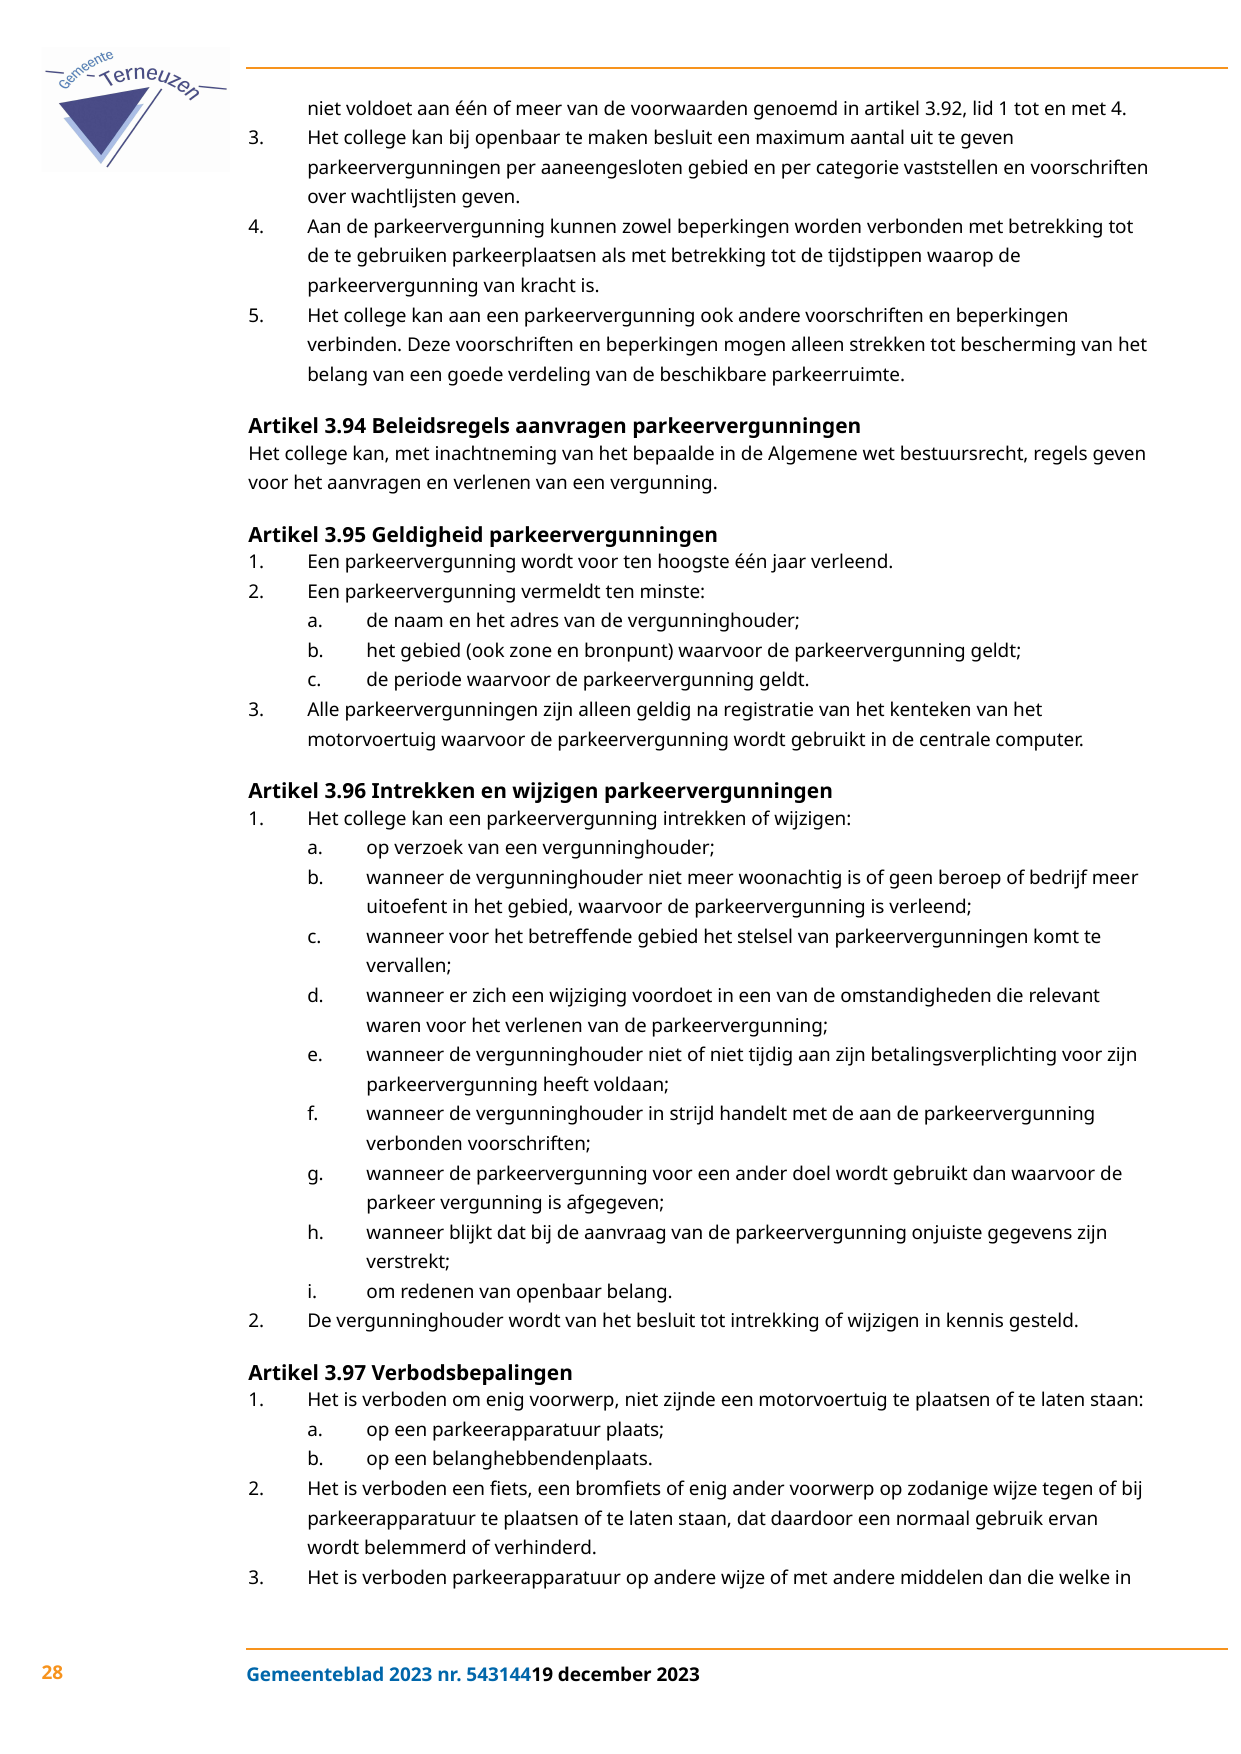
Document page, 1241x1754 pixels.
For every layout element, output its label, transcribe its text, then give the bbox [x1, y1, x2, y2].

list Aan de parkeervergunning kunnen zowel beperkingen worden verbonden met betrekking tot de te gebruiken parkeerplaatsen als met betrekking tot de tijdstippen waarop de parkeervergunning van kracht is. [248, 213, 1152, 298]
text Artikel 3.96 Intrekken en wijzigen parkeervergunningen [248, 776, 1152, 805]
list wanneer er zich een wijziging voordoet in een van de omstandigheden die relevant waren voor het verlenen van de parkeervergunning; [307, 982, 1152, 1037]
text Het college kan, met inachtneming van het bepaalde in de Algemene wet bestuursrecht, regels geven voor het aanvragen en verlenen van een vergunning. [248, 440, 1152, 495]
list De vergunninghouder wordt van het besluit tot intrekking of wijzigen in kennis gesteld. [248, 1308, 1152, 1333]
list Het college kan een parkeervergunning intrekken of wijzigen: [248, 805, 1152, 830]
text Artikel 3.94 Beleidsregels aanvragen parkeervergunningen [248, 411, 1152, 440]
text Artikel 3.97 Verbodsbepalingen [248, 1358, 1152, 1386]
text Artikel 3.95 Geldigheid parkeervergunningen [248, 520, 1152, 548]
list wanneer de parkeervergunning voor een ander doel wordt gebruikt dan waarvoor de parkeer vergunning is afgegeven; [307, 1160, 1152, 1215]
picture [41, 47, 231, 172]
list wanneer blijkt dat bij de aanvraag van de parkeervergunning onjuiste gegevens zijn verstrekt; [307, 1219, 1152, 1274]
list Het college kan aan een parkeervergunning ook andere voorschriften en beperkingen verbinden. Deze voorschriften en beperkingen mogen alleen strekken tot bescherming van het belang van een goede verdeling van de beschikbare parkeerruimte. [248, 302, 1152, 387]
list Een parkeervergunning wordt voor ten hoogste één jaar verleend. [248, 548, 1152, 574]
list Het is verboden een fiets, een bromfiets of enig ander voorwerp op zodanige wijze tegen of bij parkeerapparatuur te plaatsen of te laten staan, dat daardoor een normaal gebruik ervan wordt belemmerd of verhinderd. [248, 1475, 1152, 1560]
list Een parkeervergunning vermeldt ten minste: [248, 578, 1152, 604]
list Het is verboden parkeerapparatuur op andere wijze of met andere middelen dan die welke in [248, 1564, 1152, 1590]
list wanneer voor het betreffende gebied het stelsel van parkeervergunningen komt te vervallen; [307, 923, 1152, 978]
list op verzoek van een vergunninghouder; [307, 834, 1152, 860]
list de periode waarvoor de parkeervergunning geldt. [307, 667, 1152, 692]
list Het is verboden om enig voorwerp, niet zijnde een motorvoertuig te plaatsen of te laten staan: [248, 1386, 1152, 1412]
list Alle parkeervergunningen zijn alleen geldig na registratie van het kenteken van het motorvoertuig waarvoor de parkeervergunning wordt gebruikt in de centrale computer. [248, 696, 1152, 752]
list het gebied (ook zone en bronpunt) waarvoor de parkeervergunning geldt; [307, 637, 1152, 663]
list niet voldoet aan één of meer van de voorwaarden genoemd in artikel 3.92, lid 1 tot en met 4. [248, 95, 1152, 121]
list op een belanghebbendenplaats. [307, 1446, 1152, 1471]
list wanneer de vergunninghouder niet of niet tijdig aan zijn betalingsverplichting voor zijn parkeervergunning heeft voldaan; [307, 1041, 1152, 1097]
list Het college kan bij openbaar te maken besluit een maximum aantal uit te geven parkeervergunningen per aaneengesloten gebied en per categorie vaststellen en voorschriften over wachtlijsten geven. [248, 124, 1152, 209]
list wanneer de vergunninghouder in strijd handelt met de aan de parkeervergunning verbonden voorschriften; [307, 1101, 1152, 1156]
list de naam en het adres van de vergunninghouder; [307, 607, 1152, 633]
list om redenen van openbaar belang. [307, 1278, 1152, 1304]
list op een parkeerapparatuur plaats; [307, 1416, 1152, 1442]
list wanneer de vergunninghouder niet meer woonachtig is of geen beroep of bedrijf meer uitoefent in het gebied, waarvoor de parkeervergunning is verleend; [307, 864, 1152, 919]
